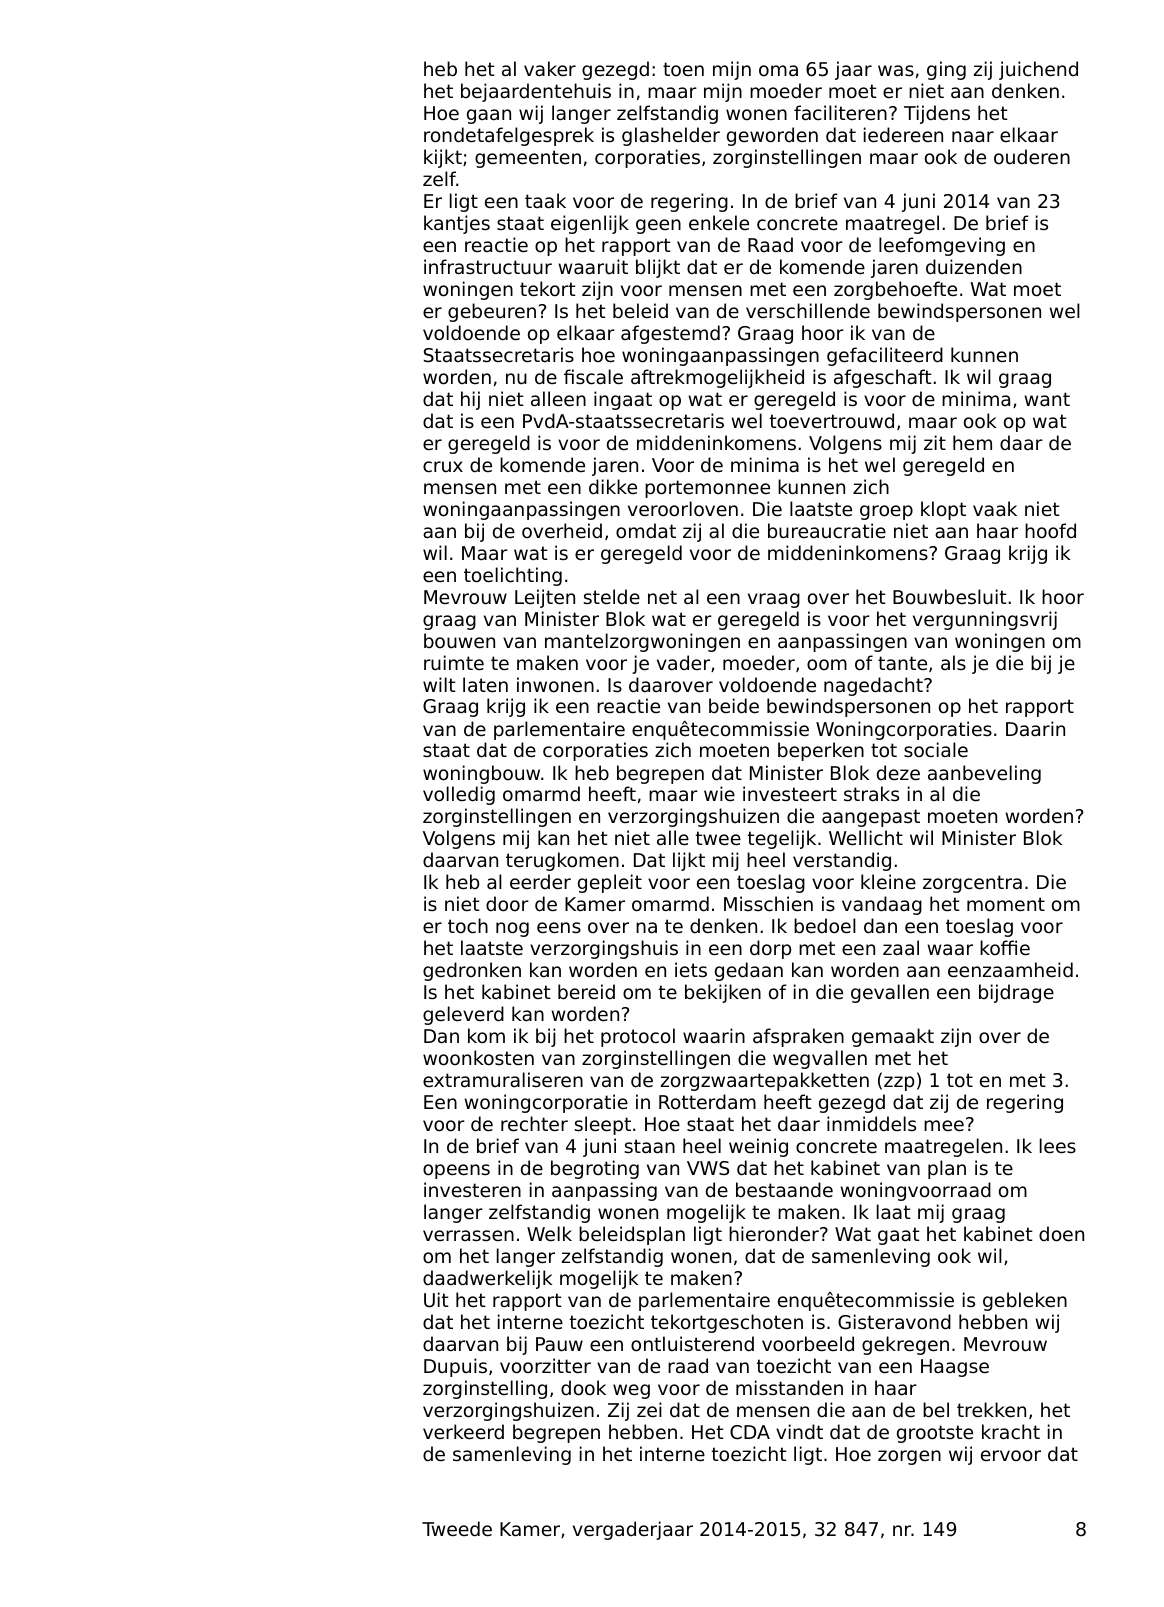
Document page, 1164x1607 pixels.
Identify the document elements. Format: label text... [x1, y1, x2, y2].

text Er ligt een taak voor de regering. In de brief van 4 juni 2014 van 23 kantjes staat eigenlijk geen enkele concrete maatregel. De brief is een reactie op het rapport van de Raad voor de leefomgeving en infrastructuur waaruit blijkt dat er de komende jaren duizenden woningen tekort zijn voor mensen met een zorgbehoefte. Wat moet er gebeuren? Is het beleid van de verschillende bewindspersonen wel voldoende op elkaar afgestemd? Graag hoor ik van de Staatssecretaris hoe woningaanpassingen gefaciliteerd kunnen worden, nu de fiscale aftrekmogelijkheid is afgeschaft. Ik wil graag dat hij niet alleen ingaat op wat er geregeld is voor de minima, want dat is een PvdA-staatssecretaris wel toevertrouwd, maar ook op wat er geregeld is voor de middeninkomens. Volgens mij zit hem daar de crux de komende jaren. Voor de minima is het wel geregeld en mensen met een dikke portemonnee kunnen zich woningaanpassingen veroorloven. Die laatste groep klopt vaak niet aan bij de overheid, omdat zij al die bureaucratie niet aan haar hoofd wil. Maar wat is er geregeld voor de middeninkomens? Graag krijg ik een toelichting. [422, 191, 1087, 587]
text Uit het rapport van de parlementaire enquêtecommissie is gebleken dat het interne toezicht tekortgeschoten is. Gisteravond hebben wij daarvan bij Pauw een ontluisterend voorbeeld gekregen. Mevrouw Dupuis, voorzitter van de raad van toezicht van een Haagse zorginstelling, dook weg voor de misstanden in haar verzorgingshuizen. Zij zei dat de mensen die aan de bel trekken, het verkeerd begrepen hebben. Het CDA vindt dat de grootste kracht in de samenleving in het interne toezicht ligt. Hoe zorgen wij ervoor dat [422, 1290, 1087, 1466]
text heb het al vaker gezegd: toen mijn oma 65 jaar was, ging zij juichend het bejaardentehuis in, maar mijn moeder moet er niet aan denken. Hoe gaan wij langer zelfstandig wonen faciliteren? Tijdens het rondetafelgesprek is glashelder geworden dat iedereen naar elkaar kijkt; gemeenten, corporaties, zorginstellingen maar ook de ouderen zelf. [422, 59, 1087, 191]
text In de brief van 4 juni staan heel weinig concrete maatregelen. Ik lees opeens in de begroting van VWS dat het kabinet van plan is te investeren in aanpassing van de bestaande woningvoorraad om langer zelfstandig wonen mogelijk te maken. Ik laat mij graag verrassen. Welk beleidsplan ligt hieronder? Wat gaat het kabinet doen om het langer zelfstandig wonen, dat de samenleving ook wil, daadwerkelijk mogelijk te maken? [422, 1136, 1087, 1290]
text Mevrouw Leijten stelde net al een vraag over het Bouwbesluit. Ik hoor graag van Minister Blok wat er geregeld is voor het vergunningsvrij bouwen van mantelzorgwoningen en aanpassingen van woningen om ruimte te maken voor je vader, moeder, oom of tante, als je die bij je wilt laten inwonen. Is daarover voldoende nagedacht? [422, 587, 1087, 696]
text Dan kom ik bij het protocol waarin afspraken gemaakt zijn over de woonkosten van zorginstellingen die wegvallen met het extramuraliseren van de zorgzwaartepakketten (zzp) 1 tot en met 3. Een woningcorporatie in Rotterdam heeft gezegd dat zij de regering voor de rechter sleept. Hoe staat het daar inmiddels mee? [422, 1026, 1087, 1136]
text Ik heb al eerder gepleit voor een toeslag voor kleine zorgcentra. Die is niet door de Kamer omarmd. Misschien is vandaag het moment om er toch nog eens over na te denken. Ik bedoel dan een toeslag voor het laatste verzorgingshuis in een dorp met een zaal waar koffie gedronken kan worden en iets gedaan kan worden aan eenzaamheid. Is het kabinet bereid om te bekijken of in die gevallen een bijdrage geleverd kan worden? [422, 872, 1087, 1026]
text Graag krijg ik een reactie van beide bewindspersonen op het rapport van de parlementaire enquêtecommissie Woningcorporaties. Daarin staat dat de corporaties zich moeten beperken tot sociale woningbouw. Ik heb begrepen dat Minister Blok deze aanbeveling volledig omarmd heeft, maar wie investeert straks in al die zorginstellingen en verzorgingshuizen die aangepast moeten worden? Volgens mij kan het niet alle twee tegelijk. Wellicht wil Minister Blok daarvan terugkomen. Dat lijkt mij heel verstandig. [422, 696, 1087, 872]
